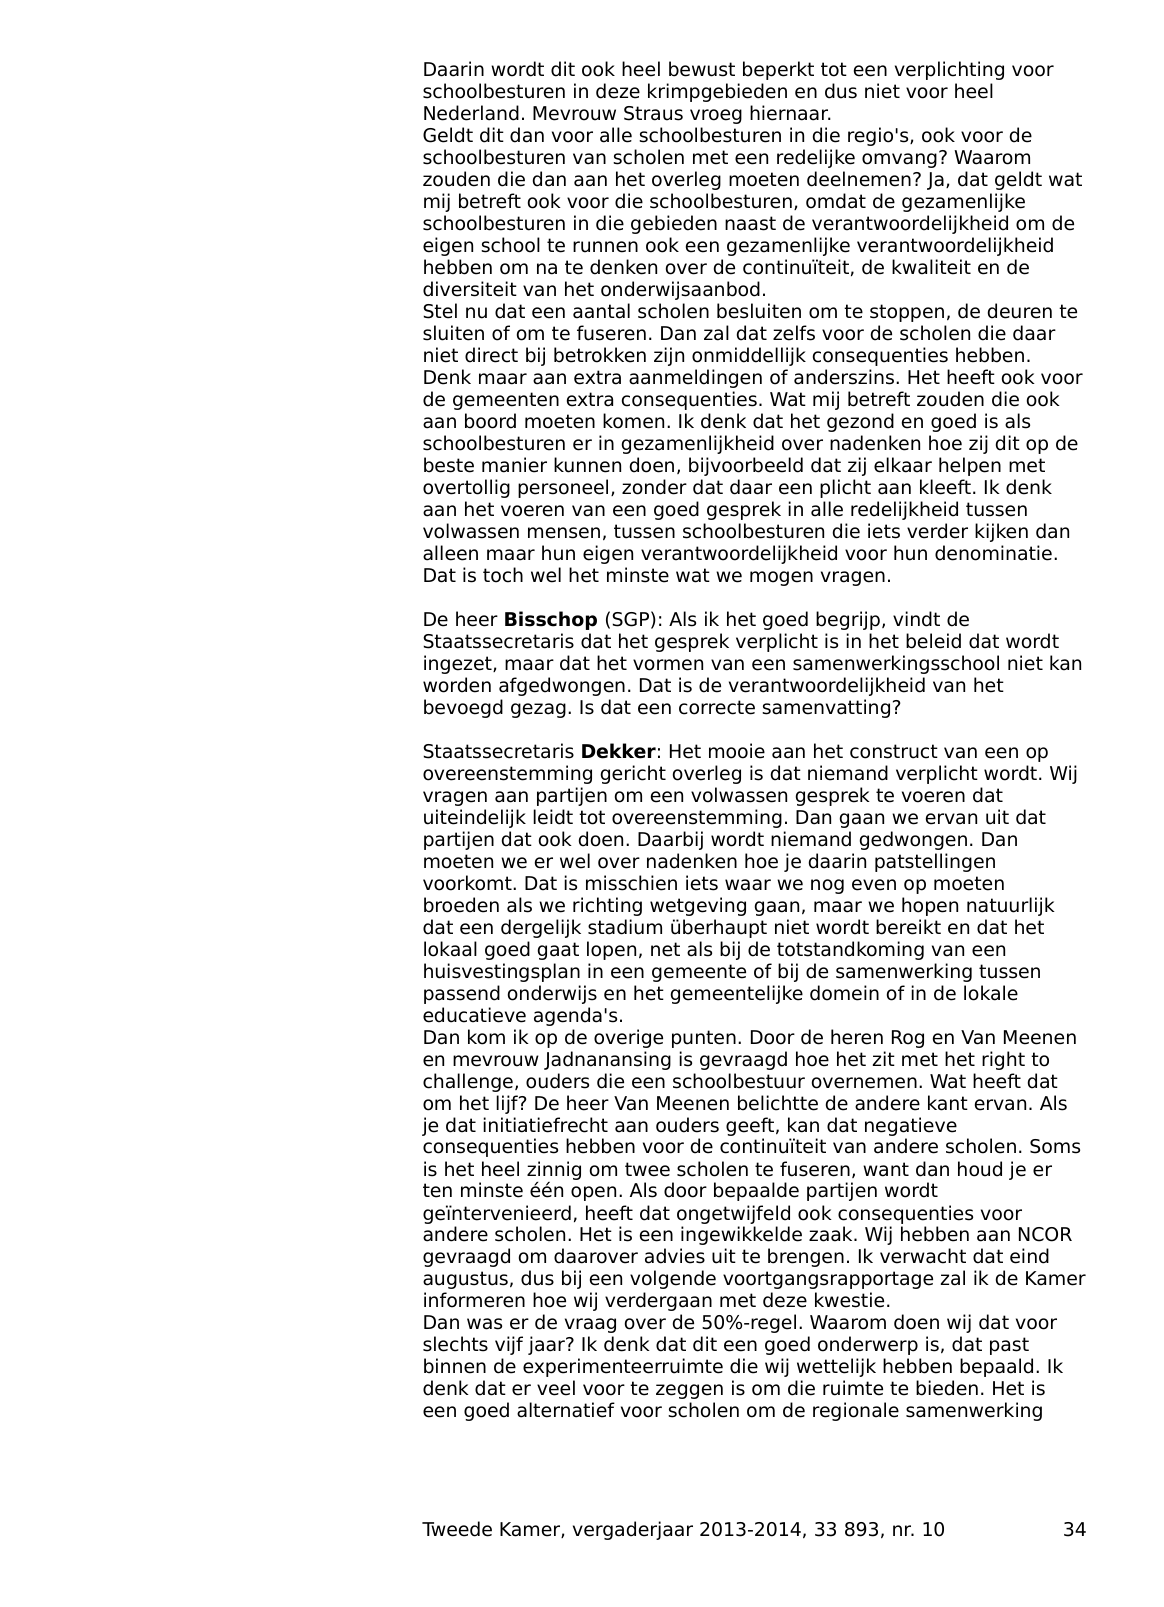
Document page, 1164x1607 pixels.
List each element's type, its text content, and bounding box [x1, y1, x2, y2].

text Geldt dit dan voor alle schoolbesturen in die regio's, ook voor de schoolbesturen van scholen met een redelijke omvang? Waarom zouden die dan aan het overleg moeten deelnemen? Ja, dat geldt wat mij betreft ook voor die schoolbesturen, omdat de gezamenlijke schoolbesturen in die gebieden naast de verantwoordelijkheid om de eigen school te runnen ook een gezamenlijke verantwoordelijkheid hebben om na te denken over de continuïteit, de kwaliteit en de diversiteit van het onderwijsaanbod. [422, 125, 1087, 301]
text Stel nu dat een aantal scholen besluiten om te stoppen, de deuren te sluiten of om te fuseren. Dan zal dat zelfs voor de scholen die daar niet direct bij betrokken zijn onmiddellijk consequenties hebben. Denk maar aan extra aanmeldingen of anderszins. Het heeft ook voor de gemeenten extra consequenties. Wat mij betreft zouden die ook aan boord moeten komen. Ik denk dat het gezond en goed is als schoolbesturen er in gezamenlijkheid over nadenken hoe zij dit op de beste manier kunnen doen, bijvoorbeeld dat zij elkaar helpen met overtollig personeel, zonder dat daar een plicht aan kleeft. Ik denk aan het voeren van een goed gesprek in alle redelijkheid tussen volwassen mensen, tussen schoolbesturen die iets verder kijken dan alleen maar hun eigen verantwoordelijkheid voor hun denominatie. Dat is toch wel het minste wat we mogen vragen. [422, 301, 1087, 587]
text Staatssecretaris Dekker: Het mooie aan het construct van een op overeenstemming gericht overleg is dat niemand verplicht wordt. Wij vragen aan partijen om een volwassen gesprek te voeren dat uiteindelijk leidt tot overeenstemming. Dan gaan we ervan uit dat partijen dat ook doen. Daarbij wordt niemand gedwongen. Dan moeten we er wel over nadenken hoe je daarin patstellingen voorkomt. Dat is misschien iets waar we nog even op moeten broeden als we richting wetgeving gaan, maar we hopen natuurlijk dat een dergelijk stadium überhaupt niet wordt bereikt en dat het lokaal goed gaat lopen, net als bij de totstandkoming van een huisvestingsplan in een gemeente of bij de samenwerking tussen passend onderwijs en het gemeentelijke domein of in de lokale educatieve agenda's. [422, 741, 1087, 1027]
text Daarin wordt dit ook heel bewust beperkt tot een verplichting voor schoolbesturen in deze krimpgebieden en dus niet voor heel Nederland. Mevrouw Straus vroeg hiernaar. [422, 59, 1087, 125]
text De heer Bisschop (SGP): Als ik het goed begrijp, vindt de Staatssecretaris dat het gesprek verplicht is in het beleid dat wordt ingezet, maar dat het vormen van een samenwerkingsschool niet kan worden afgedwongen. Dat is de verantwoordelijkheid van het bevoegd gezag. Is dat een correcte samenvatting? [422, 609, 1087, 719]
text Dan kom ik op de overige punten. Door de heren Rog en Van Meenen en mevrouw Jadnanansing is gevraagd hoe het zit met het right to challenge, ouders die een schoolbestuur overnemen. Wat heeft dat om het lijf? De heer Van Meenen belichtte de andere kant ervan. Als je dat initiatiefrecht aan ouders geeft, kan dat negatieve consequenties hebben voor de continuïteit van andere scholen. Soms is het heel zinnig om twee scholen te fuseren, want dan houd je er ten minste één open. Als door bepaalde partijen wordt geïntervenieerd, heeft dat ongetwijfeld ook consequenties voor andere scholen. Het is een ingewikkelde zaak. Wij hebben aan NCOR gevraagd om daarover advies uit te brengen. Ik verwacht dat eind augustus, dus bij een volgende voortgangsrapportage zal ik de Kamer informeren hoe wij verdergaan met deze kwestie. [422, 1027, 1087, 1312]
text Dan was er de vraag over de 50%-regel. Waarom doen wij dat voor slechts vijf jaar? Ik denk dat dit een goed onderwerp is, dat past binnen de experimenteerruimte die wij wettelijk hebben bepaald. Ik denk dat er veel voor te zeggen is om die ruimte te bieden. Het is een goed alternatief voor scholen om de regionale samenwerking [422, 1312, 1087, 1422]
